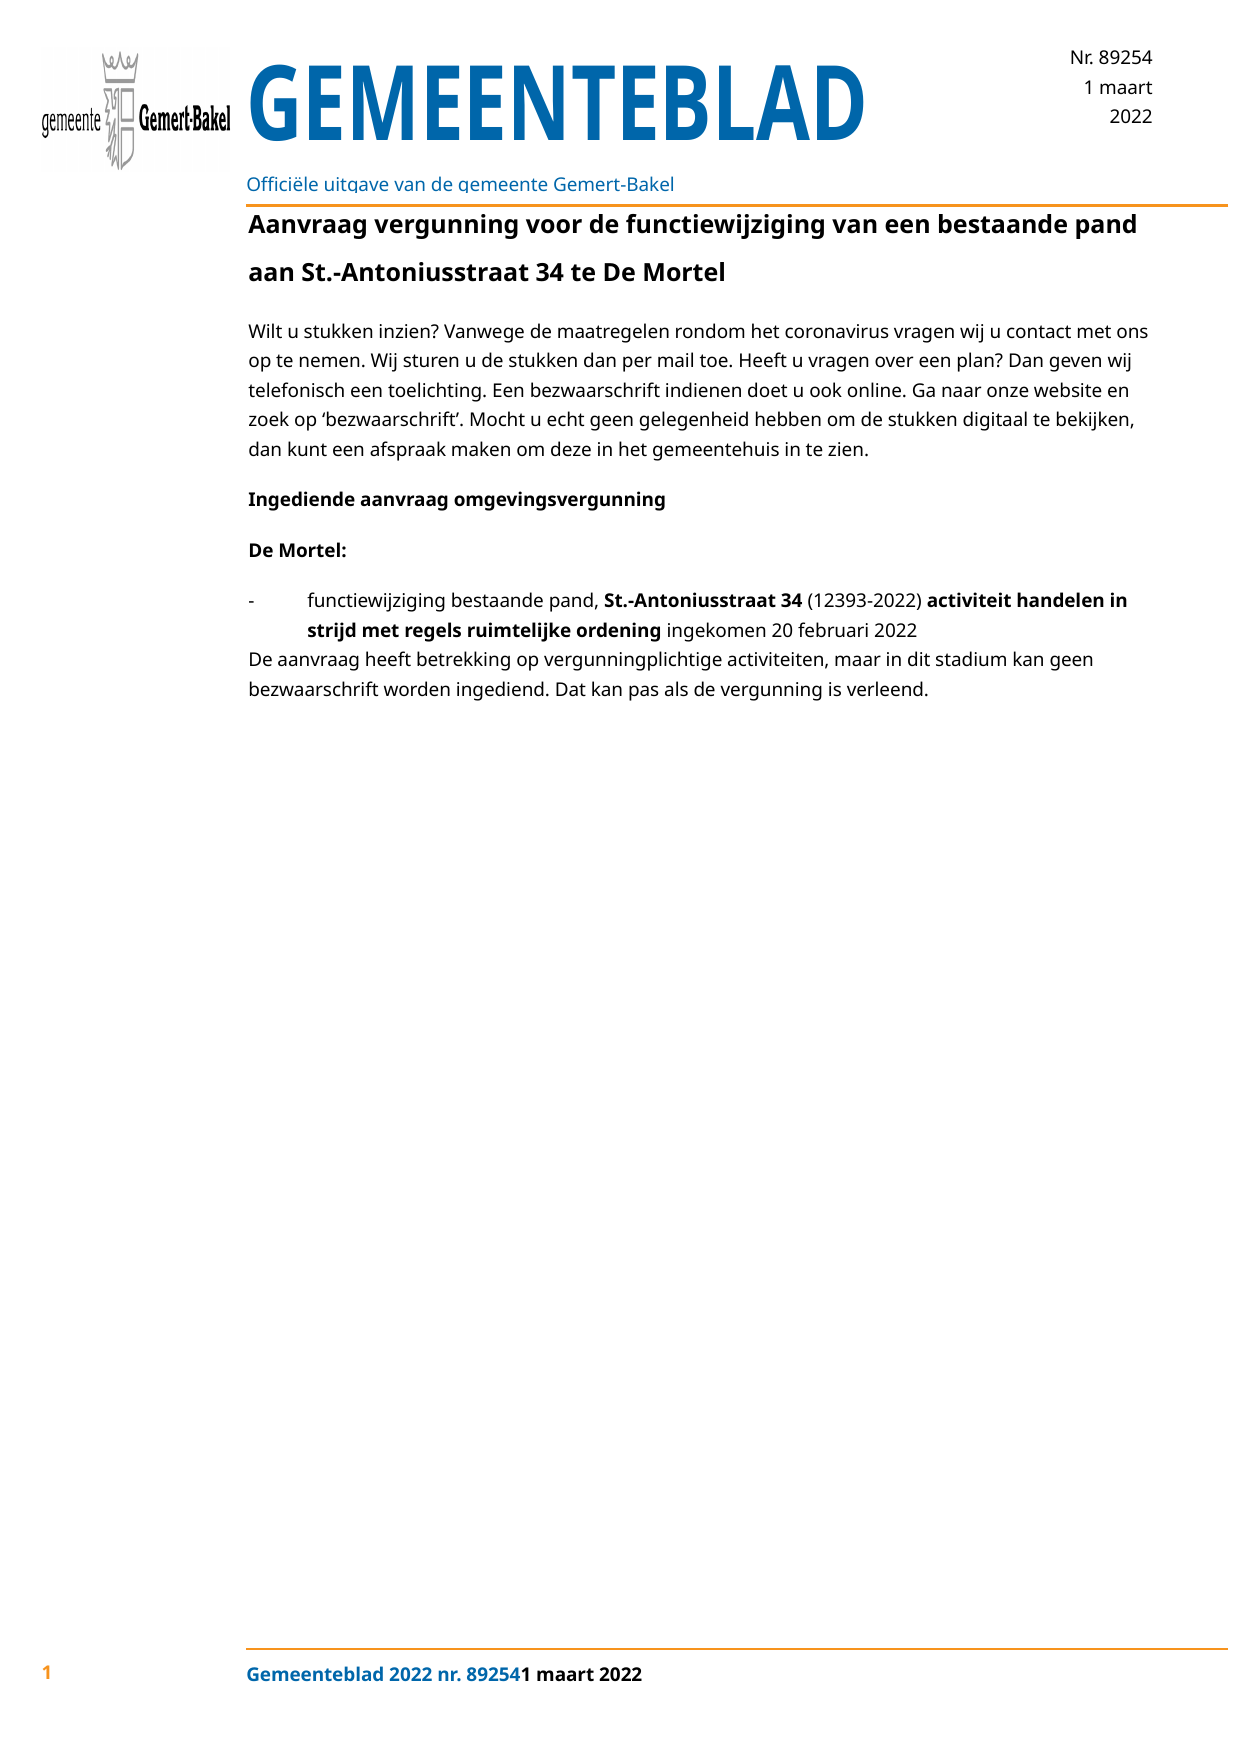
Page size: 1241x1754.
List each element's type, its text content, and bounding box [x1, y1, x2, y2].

text De aanvraag heeft betrekking op vergunningplichtige activiteiten, maar in dit stadium kan geen bezwaarschrift worden ingediend. Dat kan pas als de vergunning is verleend. [248, 647, 1152, 702]
text Ingediende aanvraag omgevingsvergunning [248, 487, 1152, 512]
picture [41, 47, 231, 172]
list functiewijziging bestaande pand, St.-Antoniusstraat 34 (12393-2022) activiteit handelen in strijd met regels ruimtelijke ordening ingekomen 20 februari 2022 [248, 587, 1152, 643]
text Wilt u stukken inzien? Vanwege de maatregelen rondom het coronavirus vragen wij u contact met ons op te nemen. Wij sturen u de stukken dan per mail toe. Heeft u vragen over een plan? Dan geven wij telefonisch een toelichting. Een bezwaarschrift indienen doet u ook online. Ga naar onze website en zoek op ‘bezwaarschrift’. Mocht u echt geen gelegenheid hebben om de stukken digitaal te bekijken, dan kunt een afspraak maken om deze in het gemeentehuis in te zien. [248, 318, 1152, 462]
text Aanvraag vergunning voor de functiewijziging van een bestaande pand aan St.-Antoniusstraat 34 te De Mortel [248, 207, 1152, 288]
text De Mortel: [248, 537, 1152, 563]
